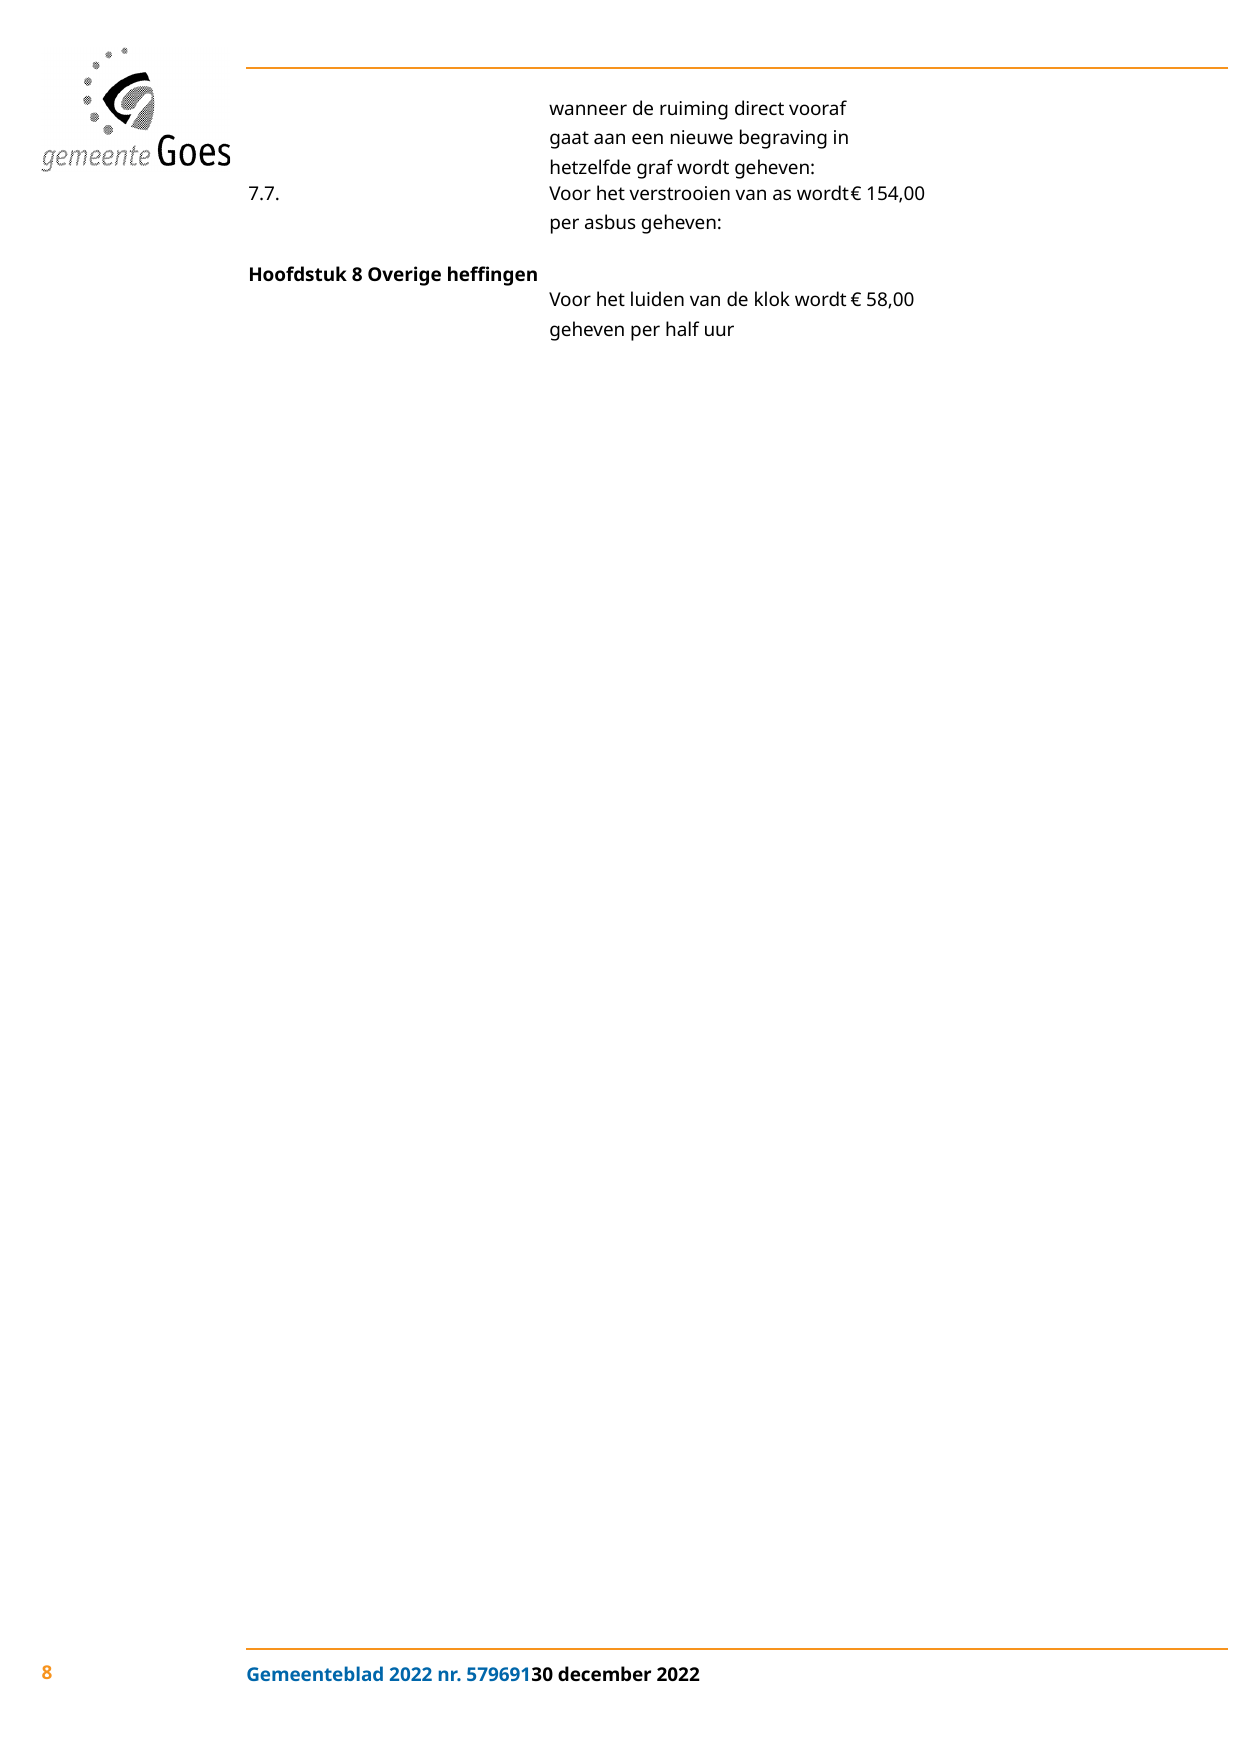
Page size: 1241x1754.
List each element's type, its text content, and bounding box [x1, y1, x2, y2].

table_cell [850, 235, 1152, 261]
table_cell € 154,00 [850, 180, 1152, 235]
table_cell Hoofdstuk 8 Overige heffingen [248, 261, 850, 286]
table_cell € 58,00 [850, 286, 1152, 342]
table_cell [248, 95, 549, 180]
table_cell 7.7. [248, 180, 549, 235]
table_cell [248, 235, 549, 261]
table_cell [248, 286, 549, 342]
table_cell Voor het luiden van de klok wordt geheven per half uur [549, 286, 850, 342]
table_cell wanneer de ruiming direct vooraf gaat aan een nieuwe begraving in hetzelfde graf wordt geheven: [549, 95, 850, 180]
table_cell [549, 235, 850, 261]
table_cell [850, 261, 1152, 286]
picture [41, 47, 231, 172]
table_cell Voor het verstrooien van as wordt per asbus geheven: [549, 180, 850, 235]
table_cell [850, 95, 1152, 180]
